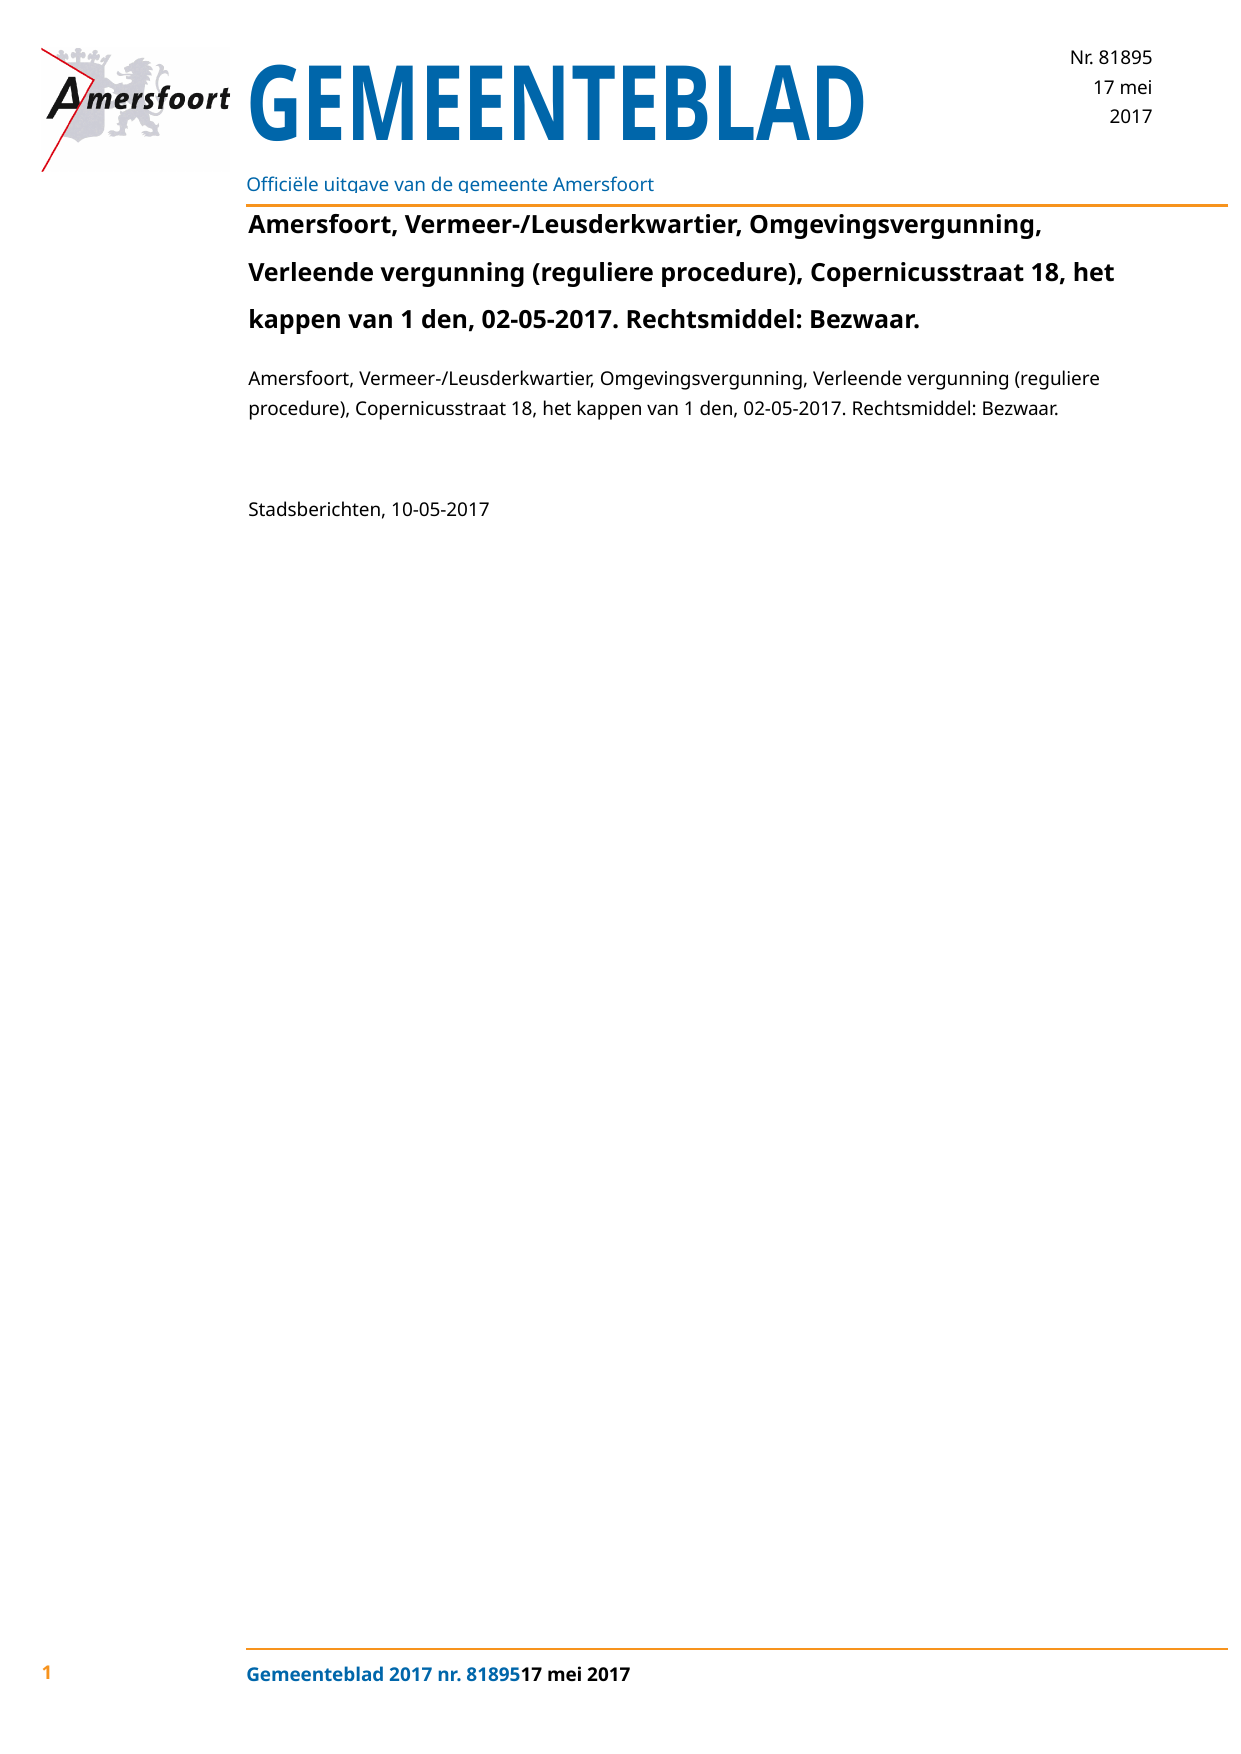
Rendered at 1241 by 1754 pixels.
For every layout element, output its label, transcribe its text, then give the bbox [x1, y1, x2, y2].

text Amersfoort, Vermeer-/Leusderkwartier, Omgevingsvergunning, Verleende vergunning (reguliere procedure), Copernicusstraat 18, het kappen van 1 den, 02-05-2017. Rechtsmiddel: Bezwaar. [248, 207, 1152, 336]
picture [41, 47, 231, 172]
text Stadsberichten, 10-05-2017 [248, 496, 1152, 522]
text Amersfoort, Vermeer-/Leusderkwartier, Omgevingsvergunning, Verleende vergunning (reguliere procedure), Copernicusstraat 18, het kappen van 1 den, 02-05-2017. Rechtsmiddel: Bezwaar. [248, 366, 1152, 421]
